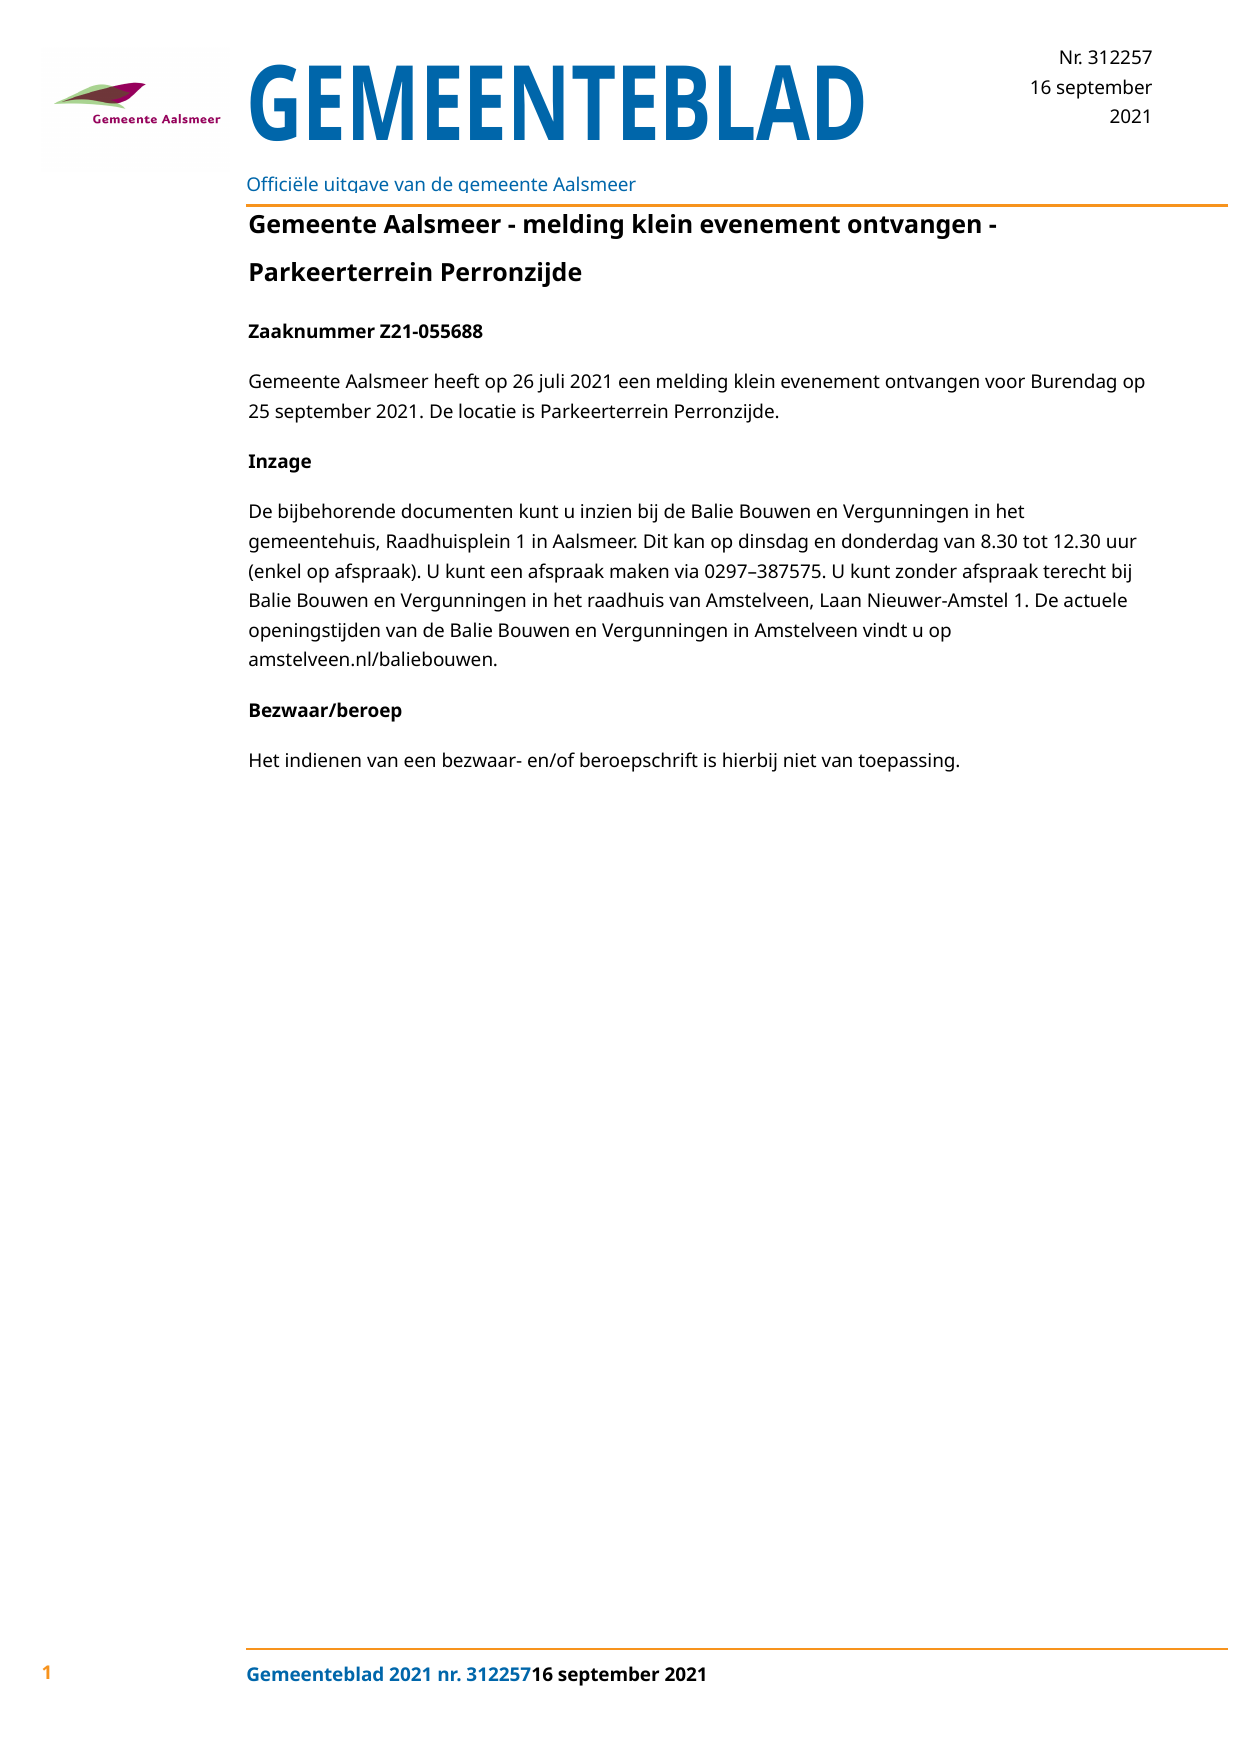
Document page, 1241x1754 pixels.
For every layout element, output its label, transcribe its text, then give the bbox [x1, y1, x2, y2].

text Bezwaar/beroep [248, 697, 1152, 723]
text Inzage [248, 448, 1152, 474]
picture [41, 47, 231, 172]
text Het indienen van een bezwaar- en/of beroepschrift is hierbij niet van toepassing. [248, 747, 1152, 773]
text Gemeente Aalsmeer heeft op 26 juli 2021 een melding klein evenement ontvangen voor Burendag op 25 september 2021. De locatie is Parkeerterrein Perronzijde. [248, 368, 1152, 424]
text De bijbehorende documenten kunt u inzien bij de Balie Bouwen en Vergunningen in het gemeentehuis, Raadhuisplein 1 in Aalsmeer. Dit kan op dinsdag en donderdag van 8.30 tot 12.30 uur (enkel op afspraak). U kunt een afspraak maken via 0297–387575. U kunt zonder afspraak terecht bij Balie Bouwen en Vergunningen in het raadhuis van Amstelveen, Laan Nieuwer-Amstel 1. De actuele openingstijden van de Balie Bouwen en Vergunningen in Amstelveen vindt u op amstelveen.nl/baliebouwen. [248, 499, 1152, 672]
text Gemeente Aalsmeer - melding klein evenement ontvangen - Parkeerterrein Perronzijde [248, 207, 1152, 288]
text Zaaknummer Z21-055688 [248, 318, 1152, 344]
